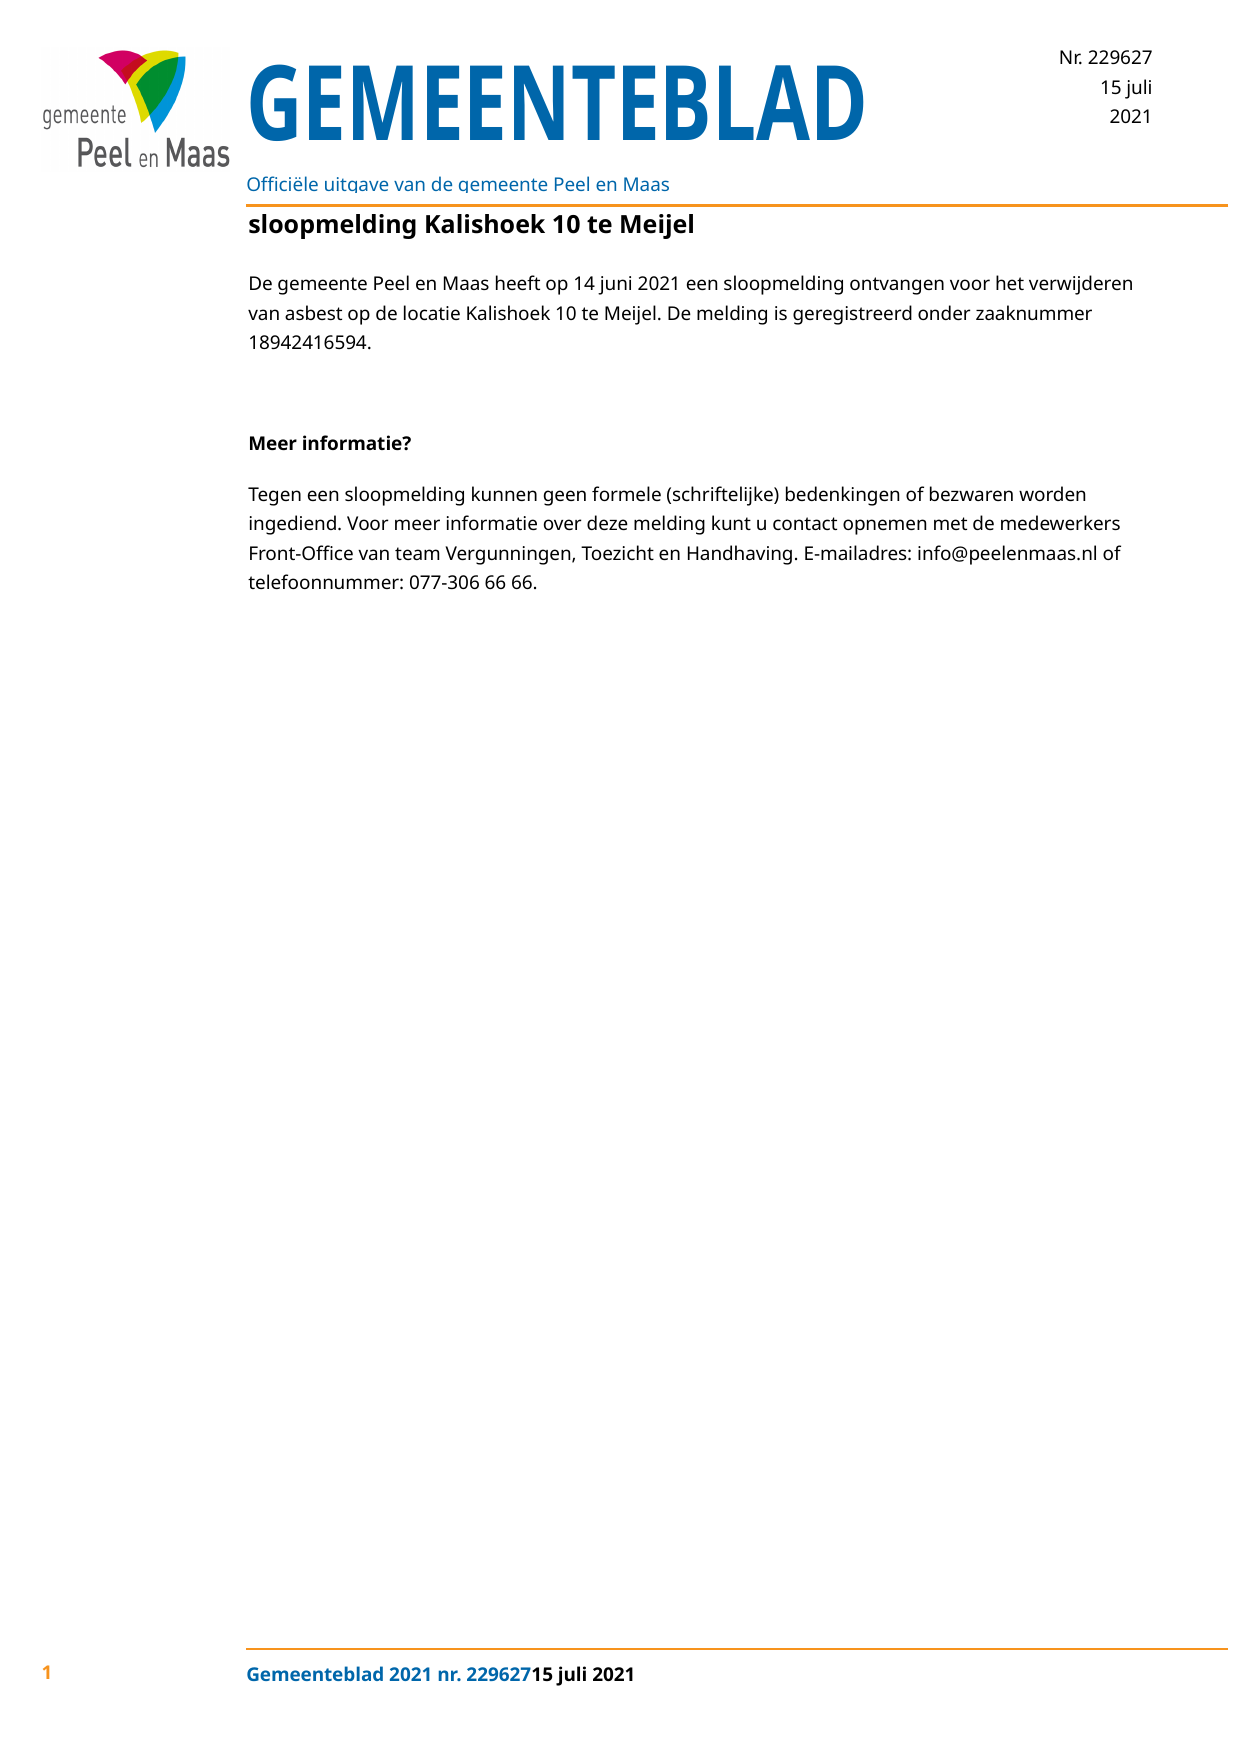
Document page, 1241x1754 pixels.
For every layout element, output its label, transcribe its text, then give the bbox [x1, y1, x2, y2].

text sloopmelding Kalishoek 10 te Meijel [248, 207, 1152, 241]
picture [41, 47, 231, 172]
text De gemeente Peel en Maas heeft op 14 juni 2021 een sloopmelding ontvangen voor het verwijderen van asbest op de locatie Kalishoek 10 te Meijel. De melding is geregistreerd onder zaaknummer 18942416594. [248, 270, 1152, 355]
text Meer informatie? [248, 430, 1152, 456]
text Tegen een sloopmelding kunnen geen formele (schriftelijke) bedenkingen of bezwaren worden ingediend. Voor meer informatie over deze melding kunt u contact opnemen met de medewerkers Front-Office van team Vergunningen, Toezicht en Handhaving. E-mailadres: info@peelenmaas.nl of telefoonnummer: 077-306 66 66. [248, 481, 1152, 595]
